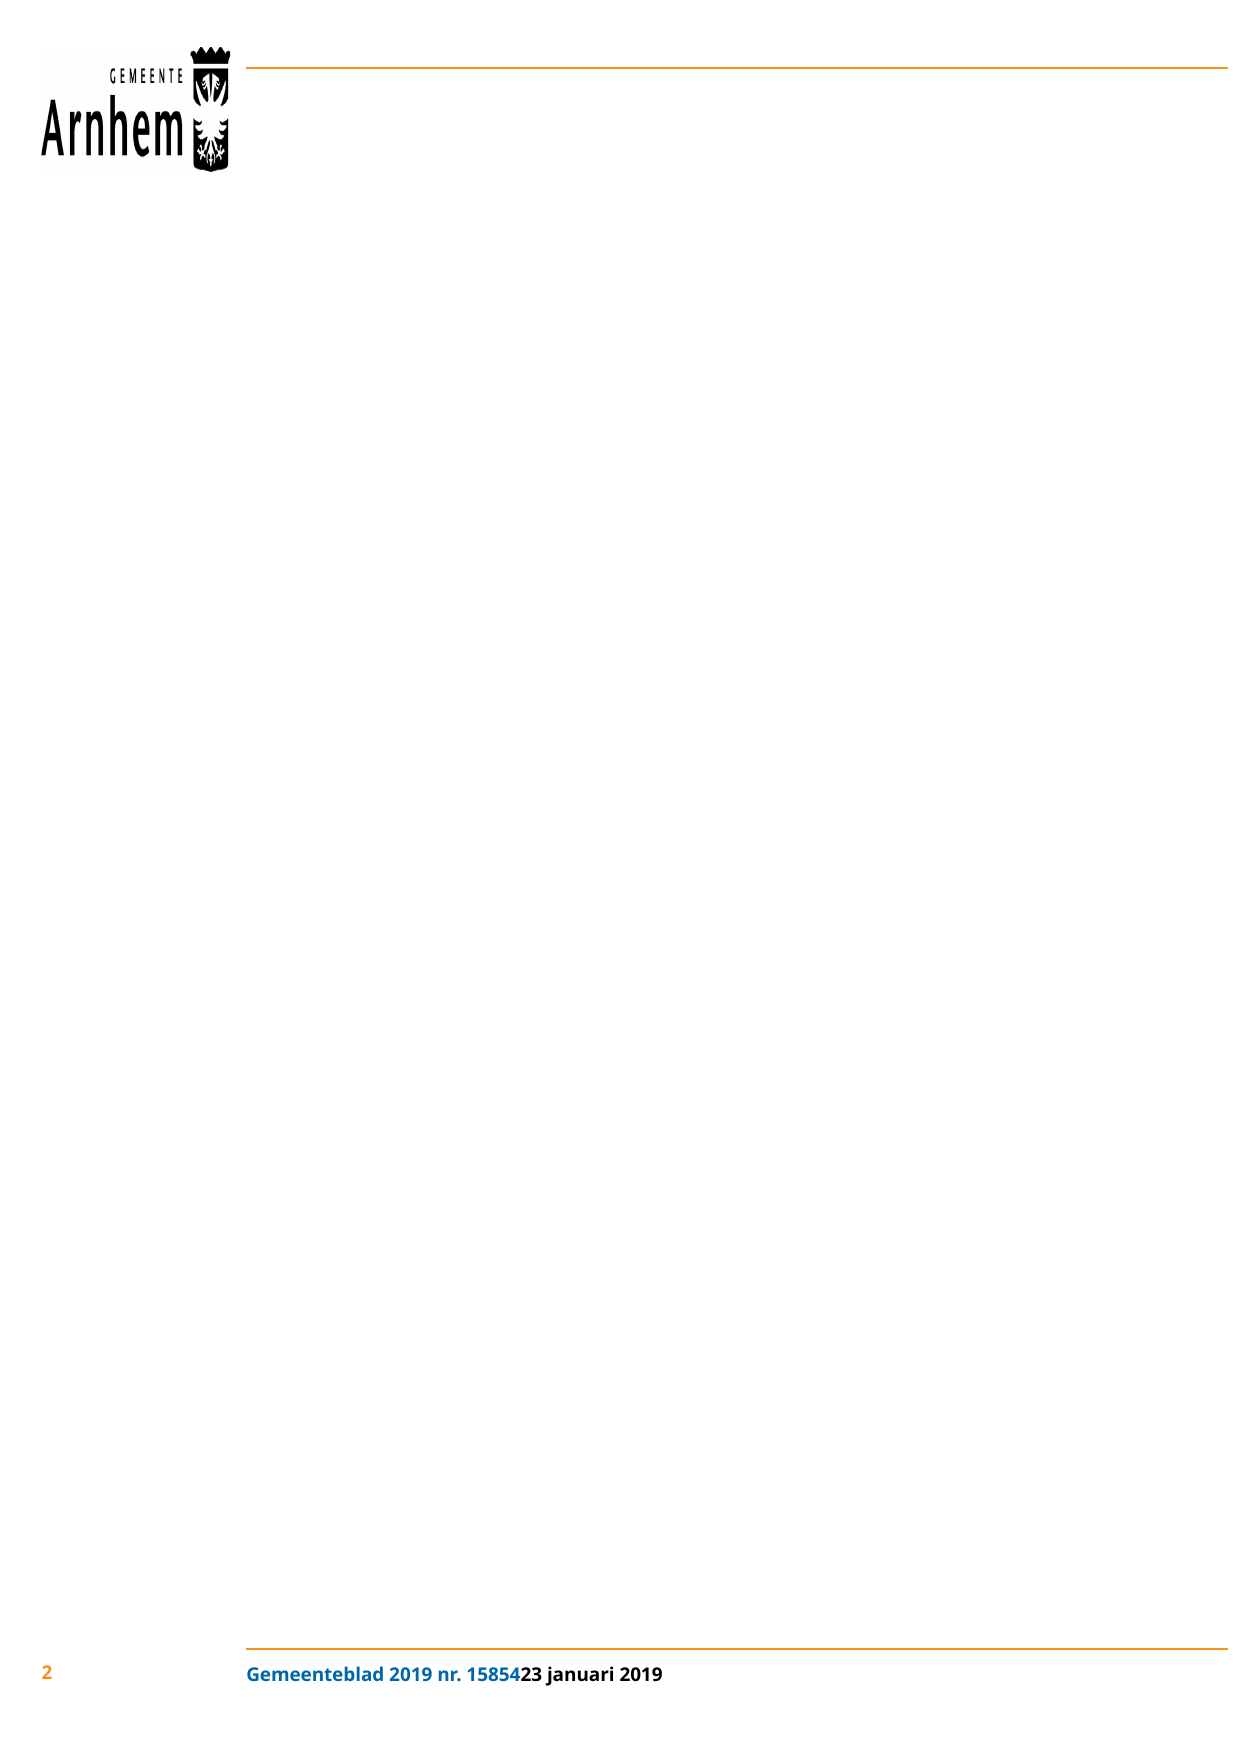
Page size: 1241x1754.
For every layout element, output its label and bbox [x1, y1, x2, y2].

picture [41, 47, 231, 172]
